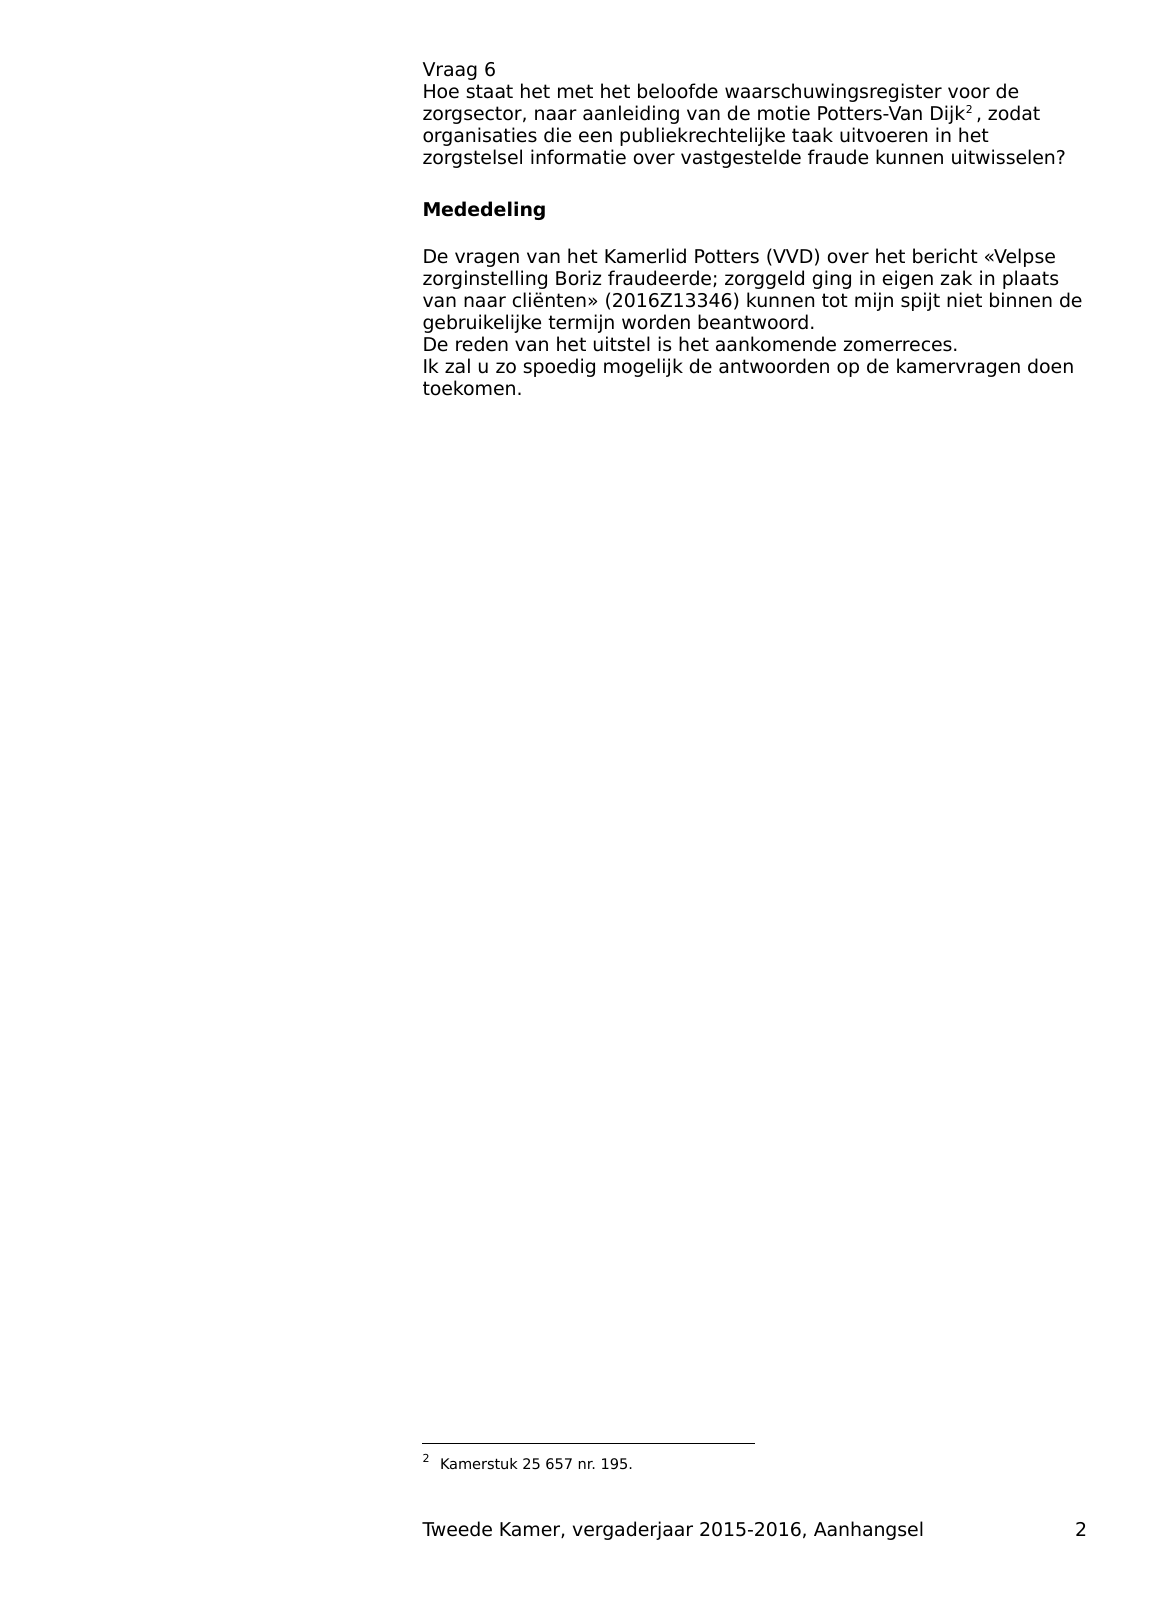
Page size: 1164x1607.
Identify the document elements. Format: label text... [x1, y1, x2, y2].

text Kamerstuk 25 657 nr. 195. [422, 1452, 1087, 1474]
text Vraag 6 [422, 59, 1087, 81]
text Ik zal u zo spoedig mogelijk de antwoorden op de kamervragen doen toekomen. [422, 356, 1087, 400]
text De reden van het uitstel is het aankomende zomerreces. [422, 334, 1087, 356]
text Hoe staat het met het beloofde waarschuwingsregister voor de zorgsector, naar aanleiding van de motie Potters-Van Dijk, zodat organisaties die een publiekrechtelijke taak uitvoeren in het zorgstelsel informatie over vastgestelde fraude kunnen uitwisselen? [422, 81, 1087, 169]
subtitle Mededeling [422, 199, 1087, 221]
text De vragen van het Kamerlid Potters (VVD) over het bericht «Velpse zorginstelling Boriz fraudeerde; zorggeld ging in eigen zak in plaats van naar cliënten» (2016Z13346) kunnen tot mijn spijt niet binnen de gebruikelijke termijn worden beantwoord. [422, 246, 1087, 334]
